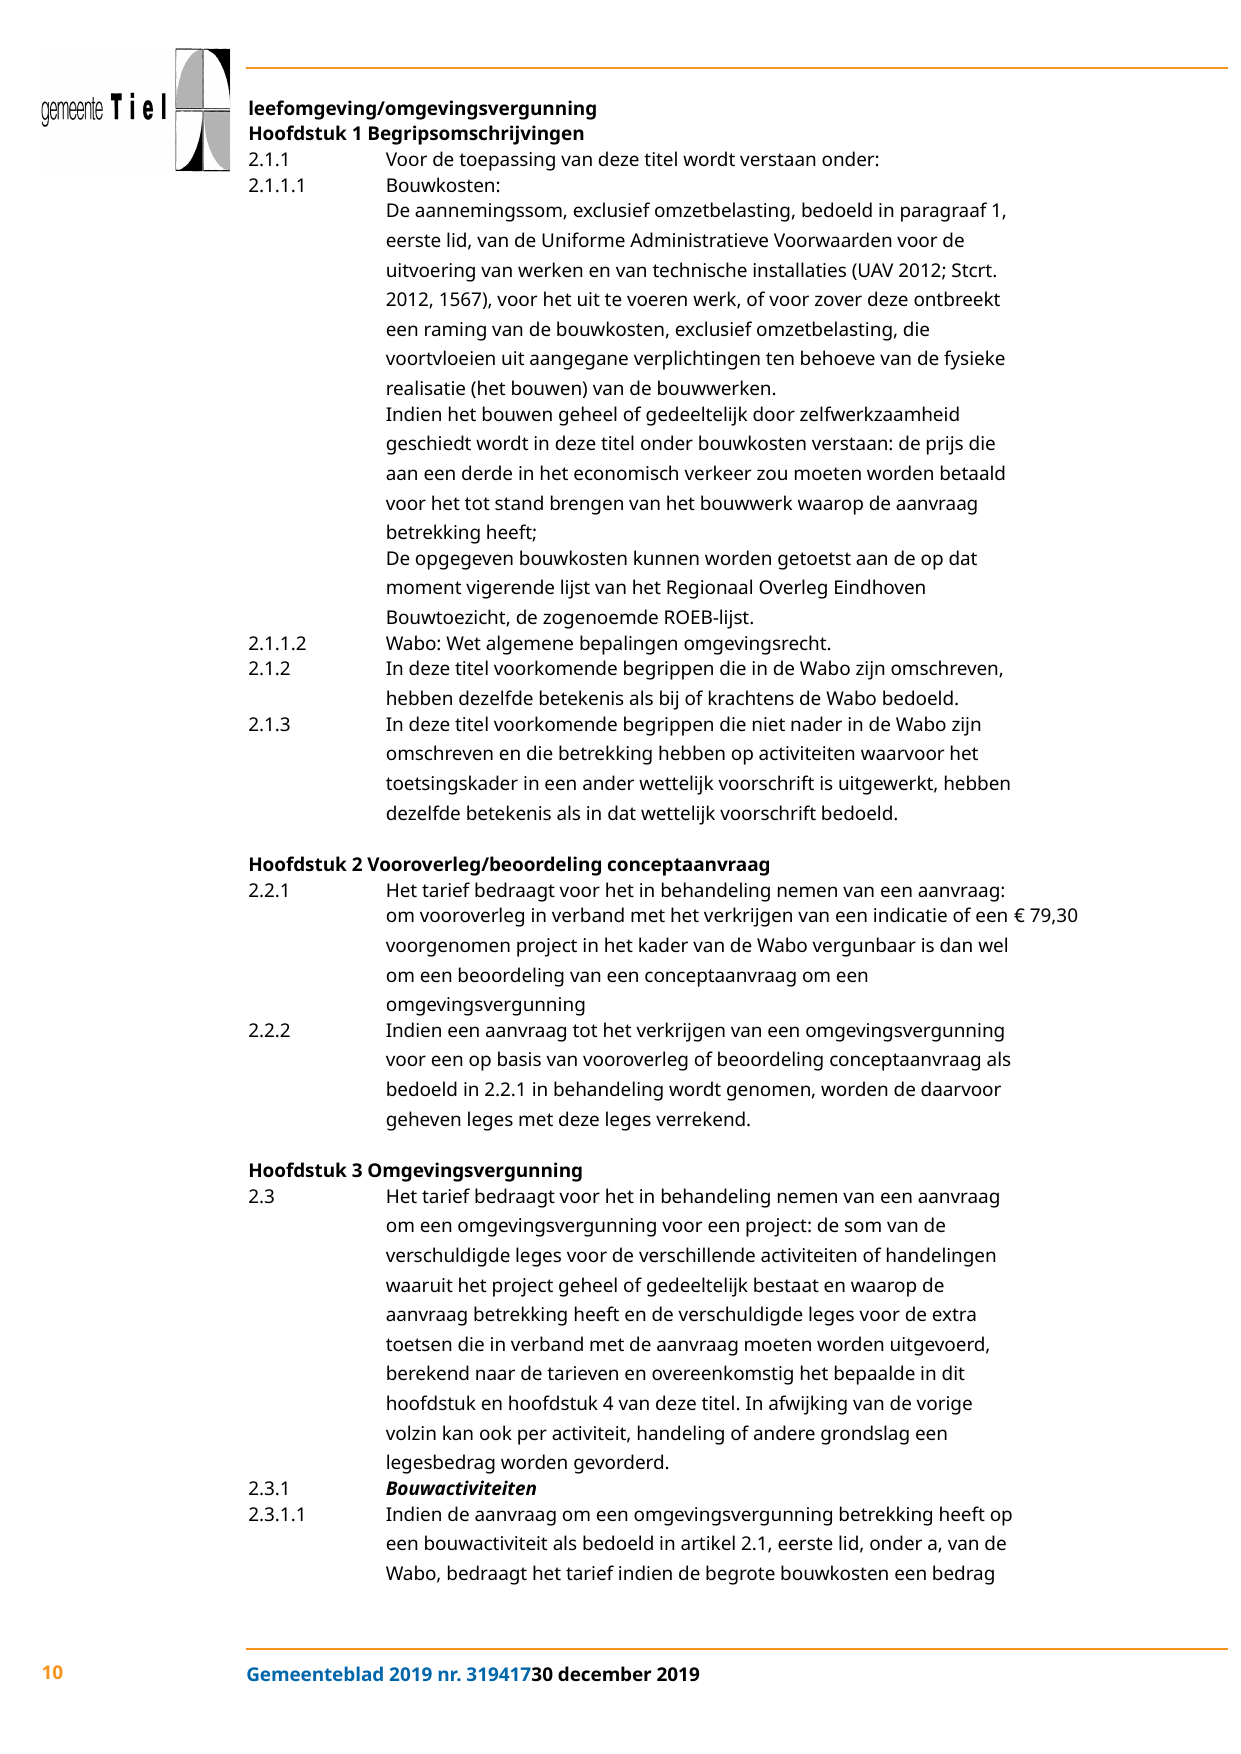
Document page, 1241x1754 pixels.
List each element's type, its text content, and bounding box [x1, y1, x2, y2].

table_cell [248, 1132, 386, 1157]
table_cell Het tarief bedraagt voor het in behandeling nemen van een aanvraag: [386, 877, 1014, 903]
table_cell [1014, 1157, 1152, 1183]
table_cell In deze titel voorkomende begrippen die in de Wabo zijn omschreven, hebben dezelfde betekenis als bij of krachtens de Wabo bedoeld. [386, 656, 1014, 711]
table_cell [386, 825, 1014, 851]
table_cell 2.3 [248, 1183, 386, 1475]
table_cell [1014, 1475, 1152, 1501]
table_cell [1014, 1501, 1152, 1586]
table_cell [1014, 545, 1152, 630]
table_cell 2.1.1 [248, 146, 386, 172]
table_cell 2.3.1.1 [248, 1501, 386, 1586]
table_cell De aannemingssom, exclusief omzetbelasting, bedoeld in paragraaf 1, eerste lid, van de Uniforme Administratieve Voorwaarden voor de uitvoering van werken en van technische installaties (UAV 2012; Stcrt. 2012, 1567), voor het uit te voeren werk, of voor zover deze ontbreekt een raming van de bouwkosten, exclusief omzetbelasting, die voortvloeien uit aangegane verplichtingen ten behoeve van de fysieke realisatie (het bouwen) van de bouwwerken. [386, 198, 1014, 401]
table_cell [386, 1132, 1014, 1157]
table_cell 2.2.1 [248, 877, 386, 903]
table_cell [1014, 1183, 1152, 1475]
table_cell 2.2.2 [248, 1017, 386, 1132]
table_cell [248, 545, 386, 630]
table_cell [1014, 198, 1152, 401]
table_cell [1014, 401, 1152, 545]
table_cell leefomgeving/omgevingsvergunning [248, 95, 1014, 121]
table_cell [1014, 825, 1152, 851]
table_cell [1014, 172, 1152, 198]
table_cell Indien de aanvraag om een omgevingsvergunning betrekking heeft op een bouwactiviteit als bedoeld in artikel 2.1, eerste lid, onder a, van de Wabo, bedraagt het tarief indien de begrote bouwkosten een bedrag [386, 1501, 1014, 1586]
table_cell 2.1.1.1 [248, 172, 386, 198]
table_cell Bouwkosten: [386, 172, 1014, 198]
table_cell [1014, 877, 1152, 903]
table_cell [1014, 1132, 1152, 1157]
table_cell [248, 825, 386, 851]
table_cell Bouwactiviteiten [386, 1475, 1014, 1501]
table_cell Indien een aanvraag tot het verkrijgen van een omgevingsvergunning voor een op basis van vooroverleg of beoordeling conceptaanvraag als bedoeld in 2.2.1 in behandeling wordt genomen, worden de daarvoor geheven leges met deze leges verrekend. [386, 1017, 1014, 1132]
picture [41, 47, 231, 172]
table_cell 2.3.1 [248, 1475, 386, 1501]
table_cell Hoofdstuk 3 Omgevingsvergunning [248, 1157, 1014, 1183]
table_cell De opgegeven bouwkosten kunnen worden getoetst aan de op dat moment vigerende lijst van het Regionaal Overleg Eindhoven Bouwtoezicht, de zogenoemde ROEB-lijst. [386, 545, 1014, 630]
table_cell Indien het bouwen geheel of gedeeltelijk door zelfwerkzaamheid geschiedt wordt in deze titel onder bouwkosten verstaan: de prijs die aan een derde in het economisch verkeer zou moeten worden betaald voor het tot stand brengen van het bouwwerk waarop de aanvraag betrekking heeft; [386, 401, 1014, 545]
table_cell Hoofdstuk 1 Begripsomschrijvingen [248, 121, 1014, 146]
table_cell [1014, 1017, 1152, 1132]
table_cell 2.1.3 [248, 711, 386, 825]
table_cell [248, 198, 386, 401]
table_cell Hoofdstuk 2 Vooroverleg/beoordeling conceptaanvraag [248, 851, 1014, 877]
table_cell 2.1.1.2 [248, 630, 386, 656]
table_cell [1014, 630, 1152, 656]
table_cell [1014, 95, 1152, 121]
table_cell [1014, 851, 1152, 877]
table_cell [248, 903, 386, 1017]
table_cell Voor de toepassing van deze titel wordt verstaan onder: [386, 146, 1014, 172]
table_cell € 79,30 [1014, 903, 1152, 1017]
table_cell [248, 401, 386, 545]
table_cell [1014, 121, 1152, 146]
table_cell 2.1.2 [248, 656, 386, 711]
table_cell [1014, 711, 1152, 825]
table_cell Wabo: Wet algemene bepalingen omgevingsrecht. [386, 630, 1014, 656]
table_cell In deze titel voorkomende begrippen die niet nader in de Wabo zijn omschreven en die betrekking hebben op activiteiten waarvoor het toetsingskader in een ander wettelijk voorschrift is uitgewerkt, hebben dezelfde betekenis als in dat wettelijk voorschrift bedoeld. [386, 711, 1014, 825]
table_cell [1014, 656, 1152, 711]
table_cell [1014, 146, 1152, 172]
table_cell Het tarief bedraagt voor het in behandeling nemen van een aanvraag om een omgevingsvergunning voor een project: de som van de verschuldigde leges voor de verschillende activiteiten of handelingen waaruit het project geheel of gedeeltelijk bestaat en waarop de aanvraag betrekking heeft en de verschuldigde leges voor de extra toetsen die in verband met de aanvraag moeten worden uitgevoerd, berekend naar de tarieven en overeenkomstig het bepaalde in dit hoofdstuk en hoofdstuk 4 van deze titel. In afwijking van de vorige volzin kan ook per activiteit, handeling of andere grondslag een legesbedrag worden gevorderd. [386, 1183, 1014, 1475]
table_cell om vooroverleg in verband met het verkrijgen van een indicatie of een voorgenomen project in het kader van de Wabo vergunbaar is dan wel om een beoordeling van een conceptaanvraag om een omgevingsvergunning [386, 903, 1014, 1017]
